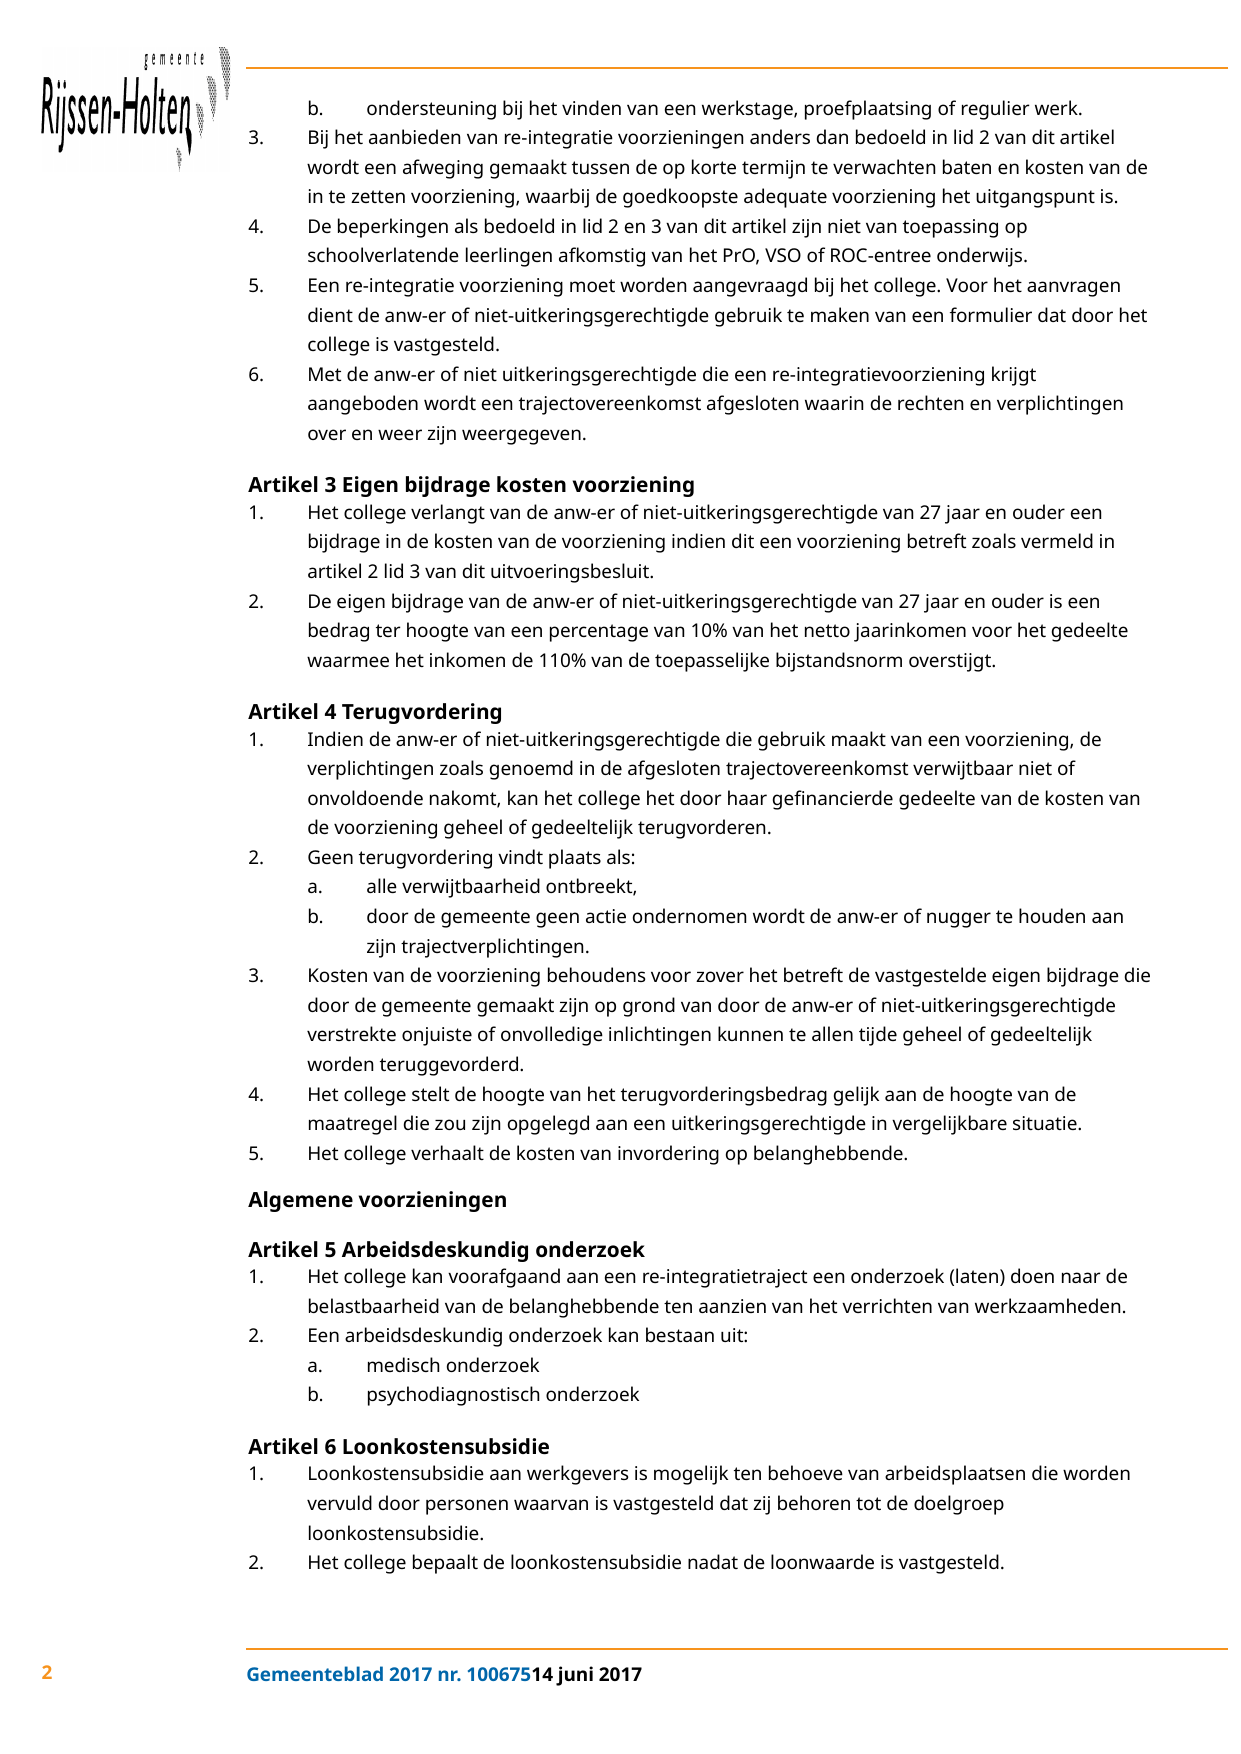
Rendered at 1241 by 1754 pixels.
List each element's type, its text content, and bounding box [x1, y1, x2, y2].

list medisch onderzoek [307, 1352, 1152, 1378]
list psychodiagnostisch onderzoek [307, 1382, 1152, 1407]
picture [41, 47, 231, 172]
text Artikel 5 Arbeidsdeskundig onderzoek [248, 1235, 1152, 1263]
text Artikel 6 Loonkostensubsidie [248, 1432, 1152, 1461]
list Het college stelt de hoogte van het terugvorderingsbedrag gelijk aan de hoogte van de maatregel die zou zijn opgelegd aan een uitkeringsgerechtigde in vergelijkbare situatie. [248, 1081, 1152, 1136]
list Met de anw-er of niet uitkeringsgerechtigde die een re-integratievoorziening krijgt aangeboden wordt een trajectovereenkomst afgesloten waarin de rechten en verplichtingen over en weer zijn weergegeven. [248, 361, 1152, 446]
list De beperkingen als bedoeld in lid 2 en 3 van dit artikel zijn niet van toepassing op schoolverlatende leerlingen afkomstig van het PrO, VSO of ROC-entree onderwijs. [248, 213, 1152, 268]
text Algemene voorzieningen [248, 1186, 1152, 1214]
list Een arbeidsdeskundig onderzoek kan bestaan uit: [248, 1322, 1152, 1348]
list Kosten van de voorziening behoudens voor zover het betreft de vastgestelde eigen bijdrage die door de gemeente gemaakt zijn op grond van door de anw-er of niet-uitkeringsgerechtigde verstrekte onjuiste of onvolledige inlichtingen kunnen te allen tijde geheel of gedeeltelijk worden teruggevorderd. [248, 962, 1152, 1077]
list Indien de anw-er of niet-uitkeringsgerechtigde die gebruik maakt van een voorziening, de verplichtingen zoals genoemd in de afgesloten trajectovereenkomst verwijtbaar niet of onvoldoende nakomt, kan het college het door haar gefinancierde gedeelte van de kosten van de voorziening geheel of gedeeltelijk terugvorderen. [248, 726, 1152, 840]
list Het college bepaalt de loonkostensubsidie nadat de loonwaarde is vastgesteld. [248, 1549, 1152, 1575]
list De eigen bijdrage van de anw-er of niet-uitkeringsgerechtigde van 27 jaar en ouder is een bedrag ter hoogte van een percentage van 10% van het netto jaarinkomen voor het gedeelte waarmee het inkomen de 110% van de toepasselijke bijstandsnorm overstijgt. [248, 588, 1152, 673]
list Het college verhaalt de kosten van invordering op belanghebbende. [248, 1140, 1152, 1166]
list Bij het aanbieden van re-integratie voorzieningen anders dan bedoeld in lid 2 van dit artikel wordt een afweging gemaakt tussen de op korte termijn te verwachten baten en kosten van de in te zetten voorziening, waarbij de goedkoopste adequate voorziening het uitgangspunt is. [248, 124, 1152, 209]
list door de gemeente geen actie ondernomen wordt de anw-er of nugger te houden aan zijn trajectverplichtingen. [307, 903, 1152, 959]
text Artikel 3 Eigen bijdrage kosten voorziening [248, 471, 1152, 499]
list alle verwijtbaarheid ontbreekt, [307, 874, 1152, 899]
list Geen terugvordering vindt plaats als: [248, 844, 1152, 870]
list Een re-integratie voorziening moet worden aangevraagd bij het college. Voor het aanvragen dient de anw-er of niet-uitkeringsgerechtigde gebruik te maken van een formulier dat door het college is vastgesteld. [248, 272, 1152, 357]
list Het college verlangt van de anw-er of niet-uitkeringsgerechtigde van 27 jaar en ouder een bijdrage in de kosten van de voorziening indien dit een voorziening betreft zoals vermeld in artikel 2 lid 3 van dit uitvoeringsbesluit. [248, 499, 1152, 584]
list Het college kan voorafgaand aan een re-integratietraject een onderzoek (laten) doen naar de belastbaarheid van de belanghebbende ten aanzien van het verrichten van werkzaamheden. [248, 1263, 1152, 1319]
list ondersteuning bij het vinden van een werkstage, proefplaatsing of regulier werk. [307, 95, 1152, 121]
list Loonkostensubsidie aan werkgevers is mogelijk ten behoeve van arbeidsplaatsen die worden vervuld door personen waarvan is vastgesteld dat zij behoren tot de doelgroep loonkostensubsidie. [248, 1461, 1152, 1545]
text Artikel 4 Terugvordering [248, 697, 1152, 726]
